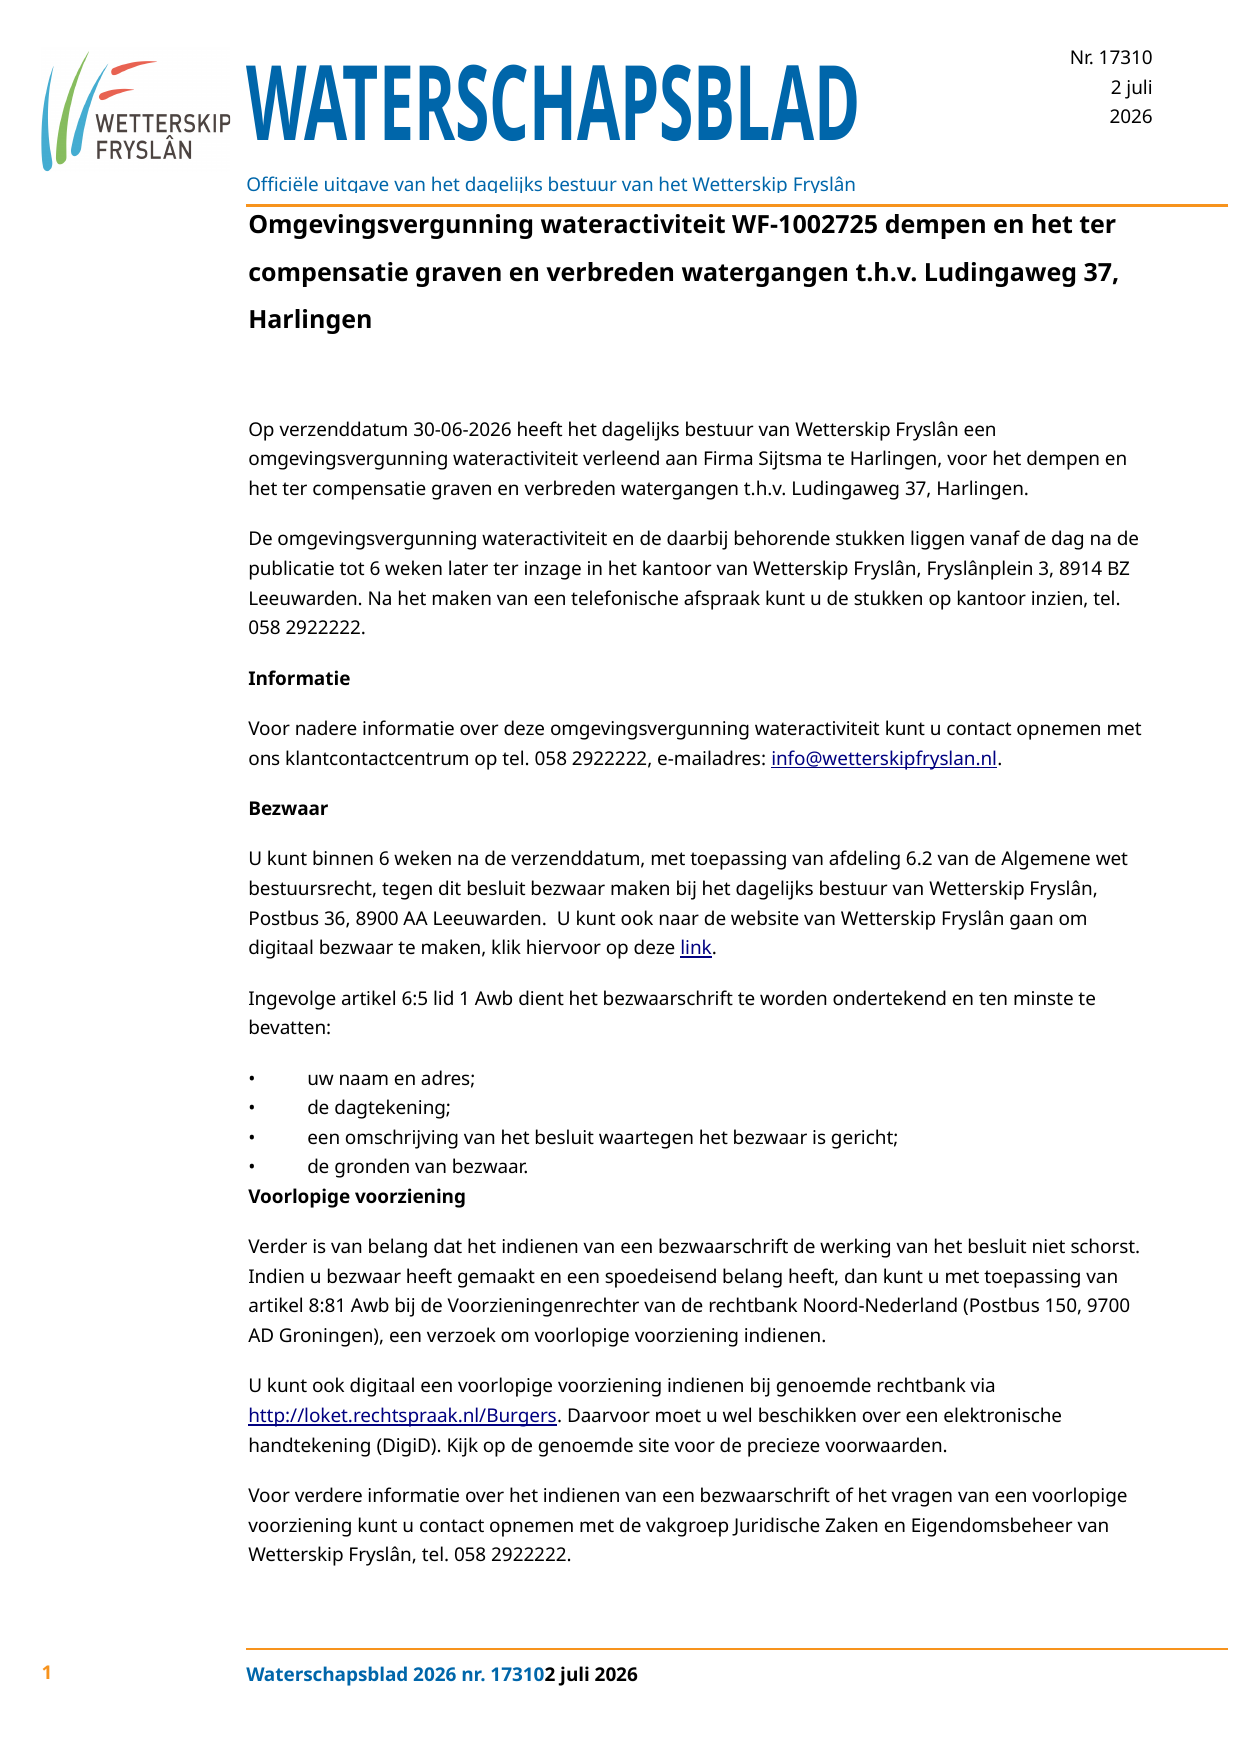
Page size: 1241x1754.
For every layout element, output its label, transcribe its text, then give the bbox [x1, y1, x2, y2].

text Bezwaar [248, 795, 1152, 821]
list uw naam en adres; [248, 1065, 1152, 1090]
text Informatie [248, 665, 1152, 690]
text Omgevingsvergunning wateractiviteit WF-1002725 dempen en het ter compensatie graven en verbreden watergangen t.h.v. Ludingaweg 37, Harlingen [248, 207, 1152, 336]
list de dagtekening; [248, 1094, 1152, 1120]
text U kunt binnen 6 weken na de verzenddatum, met toepassing van afdeling 6.2 van de Algemene wet bestuursrecht, tegen dit besluit bezwaar maken bij het dagelijks bestuur van Wetterskip Fryslân, Postbus 36, 8900 AA Leeuwarden. U kunt ook naar de website van Wetterskip Fryslân gaan om digitaal bezwaar te maken, klik hiervoor op deze link. [248, 846, 1152, 960]
list een omschrijving van het besluit waartegen het bezwaar is gericht; [248, 1124, 1152, 1149]
text De omgevingsvergunning wateractiviteit en de daarbij behorende stukken liggen vanaf de dag na de publicatie tot 6 weken later ter inzage in het kantoor van Wetterskip Fryslân, Fryslânplein 3, 8914 BZ Leeuwarden. Na het maken van een telefonische afspraak kunt u de stukken op kantoor inzien, tel. 058 2922222. [248, 526, 1152, 640]
text Op verzenddatum 30-06-2026 heeft het dagelijks bestuur van Wetterskip Fryslân een omgevingsvergunning wateractiviteit verleend aan Firma Sijtsma te Harlingen, voor het dempen en het ter compensatie graven en verbreden watergangen t.h.v. Ludingaweg 37, Harlingen. [248, 416, 1152, 501]
picture [41, 47, 231, 172]
text Ingevolge artikel 6:5 lid 1 Awb dient het bezwaarschrift te worden ondertekend en ten minste te bevatten: [248, 985, 1152, 1040]
text U kunt ook digitaal een voorlopige voorziening indienen bij genoemde rechtbank via http://loket.rechtspraak.nl/Burgers. Daarvoor moet u wel beschikken over een elektronische handtekening (DigiD). Kijk op de genoemde site voor de precieze voorwaarden. [248, 1373, 1152, 1457]
text Verder is van belang dat het indienen van een bezwaarschrift de werking van het besluit niet schorst. Indien u bezwaar heeft gemaakt en een spoedeisend belang heeft, dan kunt u met toepassing van artikel 8:81 Awb bij de Voorzieningenrechter van de rechtbank Noord-Nederland (Postbus 150, 9700 AD Groningen), een verzoek om voorlopige voorziening indienen. [248, 1233, 1152, 1348]
text Voor verdere informatie over het indienen van een bezwaarschrift of het vragen van een voorlopige voorziening kunt u contact opnemen met de vakgroep Juridische Zaken en Eigendomsbeheer van Wetterskip Fryslân, tel. 058 2922222. [248, 1482, 1152, 1567]
list de gronden van bezwaar. [248, 1153, 1152, 1179]
text Voor nadere informatie over deze omgevingsvergunning wateractiviteit kunt u contact opnemen met ons klantcontactcentrum op tel. 058 2922222, e-mailadres: info@wetterskipfryslan.nl. [248, 715, 1152, 770]
text Voorlopige voorziening [248, 1183, 1152, 1209]
